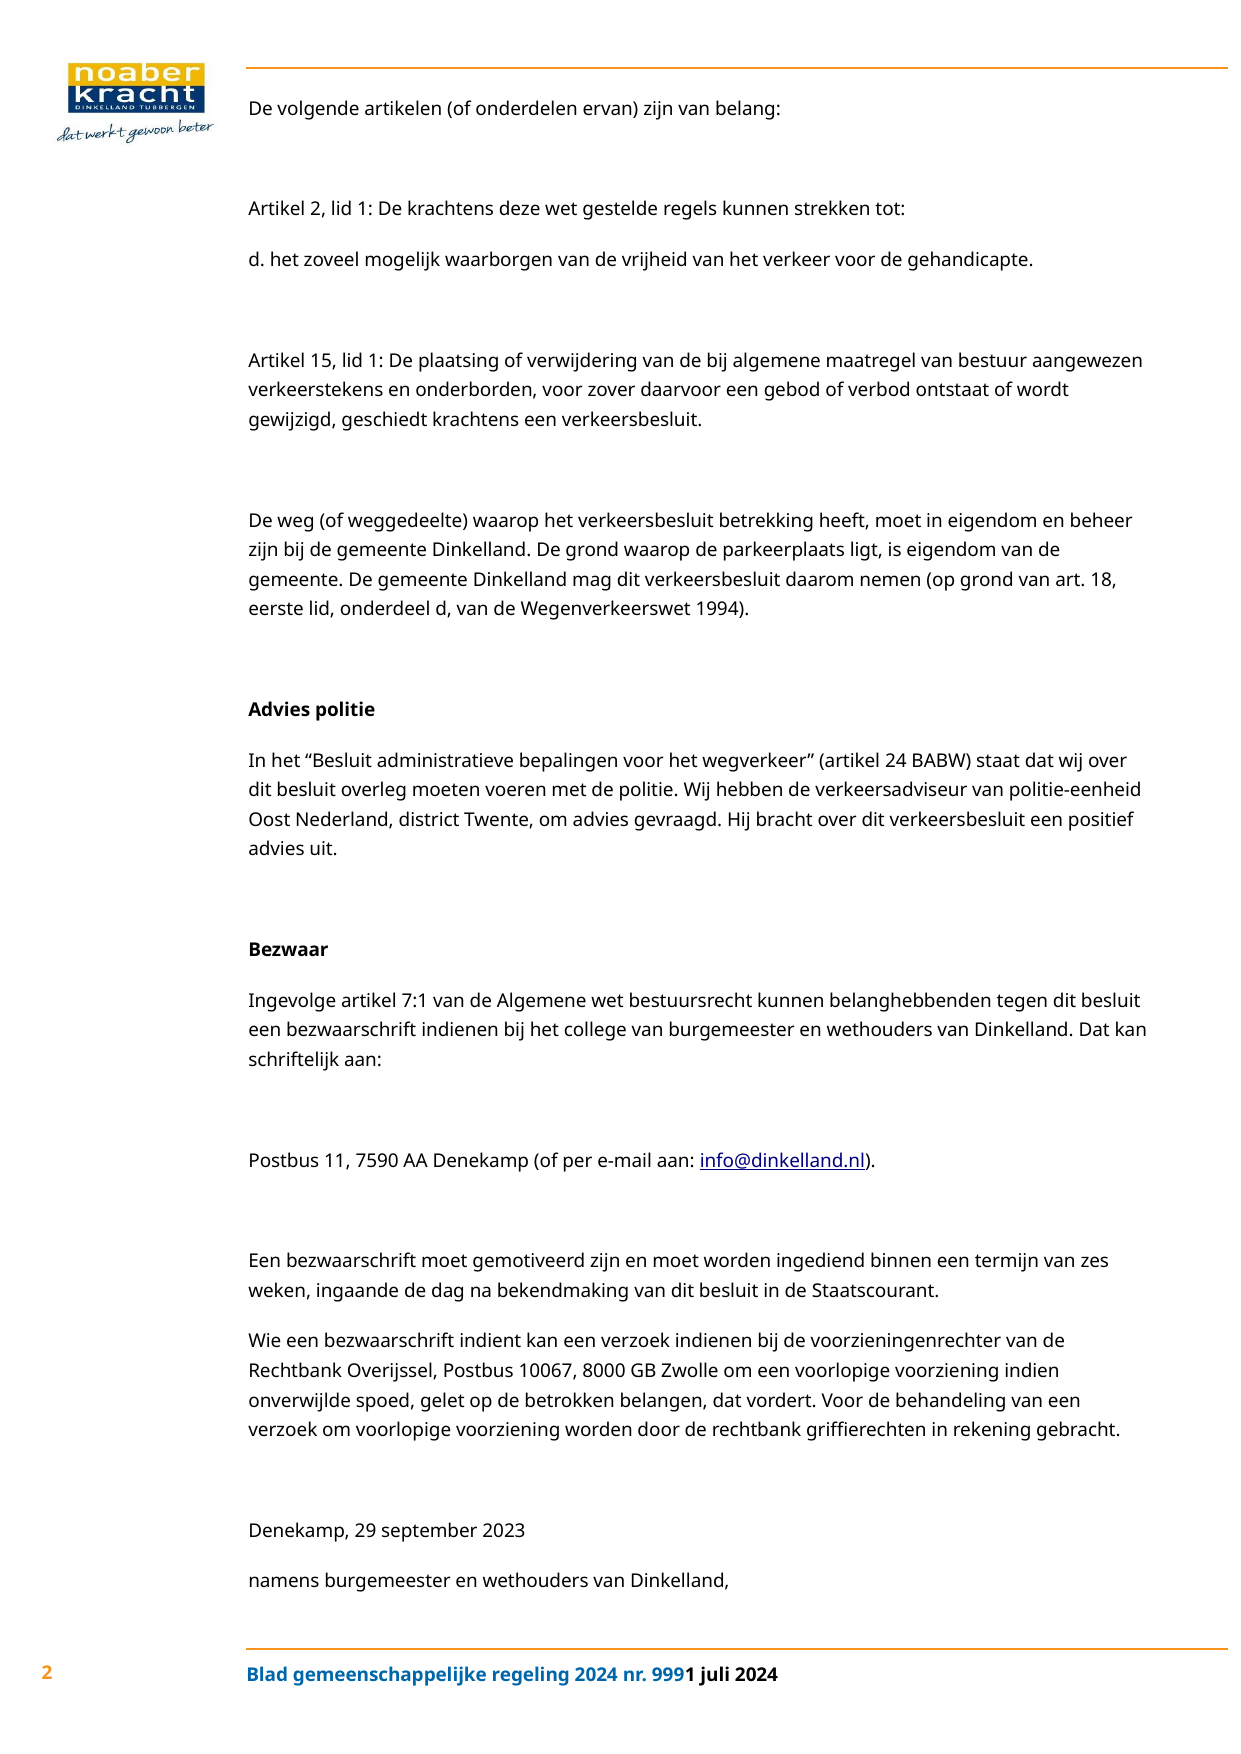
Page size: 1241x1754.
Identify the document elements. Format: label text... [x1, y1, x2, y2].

text Ingevolge artikel 7:1 van de Algemene wet bestuursrecht kunnen belanghebbenden tegen dit besluit een bezwaarschrift indienen bij het college van burgemeester en wethouders van Dinkelland. Dat kan schriftelijk aan: [248, 987, 1152, 1072]
picture [41, 47, 231, 172]
text d. het zoveel mogelijk waarborgen van de vrijheid van het verkeer voor de gehandicapte. [248, 246, 1152, 272]
text De weg (of weggedeelte) waarop het verkeersbesluit betrekking heeft, moet in eigendom en beheer zijn bij de gemeente Dinkelland. De grond waarop de parkeerplaats ligt, is eigendom van de gemeente. De gemeente Dinkelland mag dit verkeersbesluit daarom nemen (op grond van art. 18, eerste lid, onderdeel d, van de Wegenverkeerswet 1994). [248, 507, 1152, 621]
text Wie een bezwaarschrift indient kan een verzoek indienen bij de voorzieningenrechter van de Rechtbank Overijssel, Postbus 10067, 8000 GB Zwolle om een voorlopige voorziening indien onverwijlde spoed, gelet op de betrokken belangen, dat vordert. Voor de behandeling van een verzoek om voorlopige voorziening worden door de rechtbank griffierechten in rekening gebracht. [248, 1328, 1152, 1442]
text Bezwaar [248, 936, 1152, 962]
text namens burgemeester en wethouders van Dinkelland, [248, 1568, 1152, 1593]
text Artikel 15, lid 1: De plaatsing of verwijdering van de bij algemene maatregel van bestuur aangewezen verkeerstekens en onderborden, voor zover daarvoor een gebod of verbod ontstaat of wordt gewijzigd, geschiedt krachtens een verkeersbesluit. [248, 347, 1152, 432]
text Postbus 11, 7590 AA Denekamp (of per e-mail aan: info@dinkelland.nl). [248, 1147, 1152, 1173]
text Denekamp, 29 september 2023 [248, 1517, 1152, 1543]
text Artikel 2, lid 1: De krachtens deze wet gestelde regels kunnen strekken tot: [248, 196, 1152, 221]
text De volgende artikelen (of onderdelen ervan) zijn van belang: [248, 95, 1152, 121]
text Een bezwaarschrift moet gemotiveerd zijn en moet worden ingediend binnen een termijn van zes weken, ingaande de dag na bekendmaking van dit besluit in de Staatscourant. [248, 1248, 1152, 1303]
text In het “Besluit administratieve bepalingen voor het wegverkeer” (artikel 24 BABW) staat dat wij over dit besluit overleg moeten voeren met de politie. Wij hebben de verkeersadviseur van politie-eenheid Oost Nederland, district Twente, om advies gevraagd. Hij bracht over dit verkeersbesluit een positief advies uit. [248, 747, 1152, 861]
text Advies politie [248, 696, 1152, 722]
